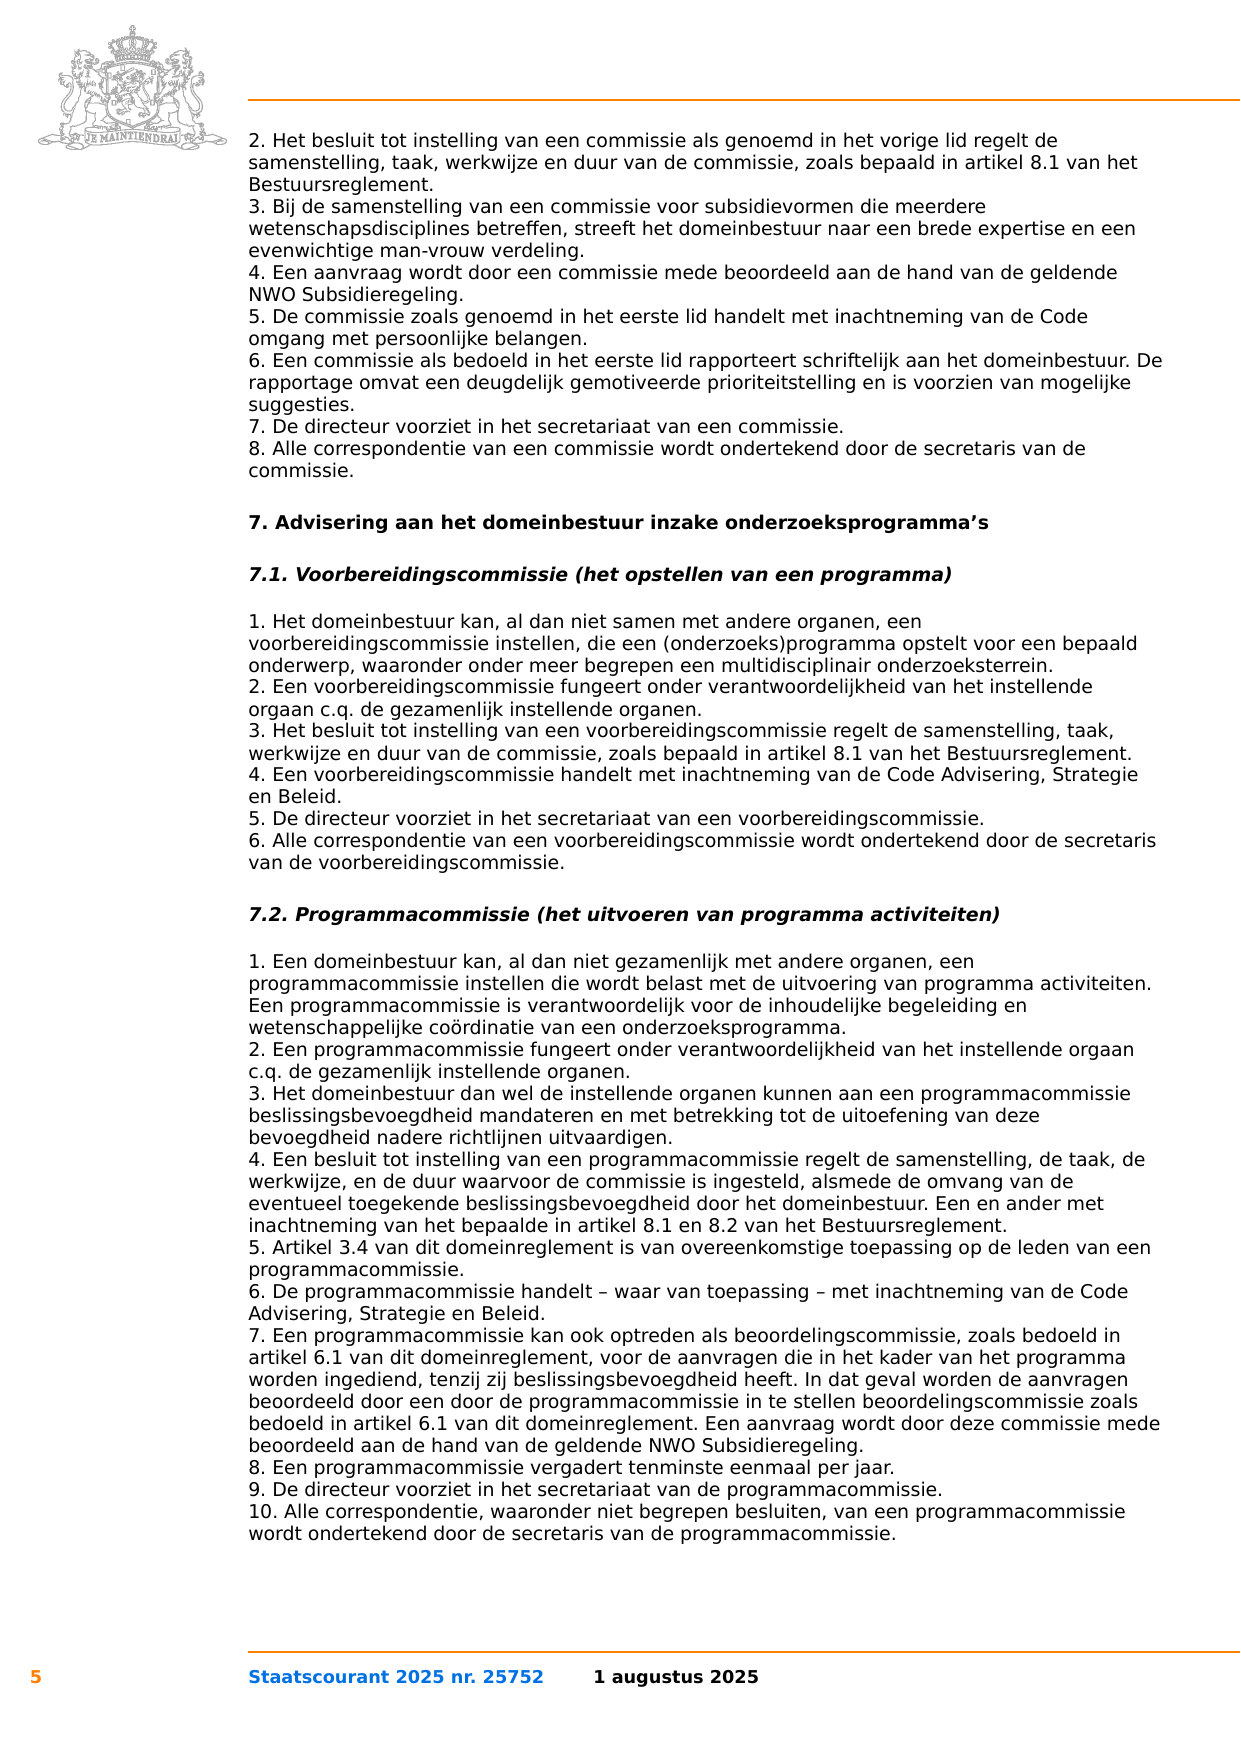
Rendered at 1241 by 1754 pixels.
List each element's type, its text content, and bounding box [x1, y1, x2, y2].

text 8. Een programmacommissie vergadert tenminste eenmaal per jaar. [248, 1457, 1163, 1479]
subtitle 7.2. Programmacommissie (het uitvoeren van programma activiteiten) [248, 904, 1163, 926]
text 4. Een aanvraag wordt door een commissie mede beoordeeld aan de hand van de geldende NWO Subsidieregeling. [248, 262, 1163, 306]
subtitle 7. Advisering aan het domeinbestuur inzake onderzoeksprogramma’s [248, 512, 1163, 533]
text 5. De directeur voorziet in het secretariaat van een voorbereidingscommissie. [248, 808, 1163, 830]
text 5. De commissie zoals genoemd in het eerste lid handelt met inachtneming van de Code omgang met persoonlijke belangen. [248, 306, 1163, 350]
text 6. Een commissie als bedoeld in het eerste lid rapporteert schriftelijk aan het domeinbestuur. De rapportage omvat een deugdelijk gemotiveerde prioriteitstelling en is voorzien van mogelijke suggesties. [248, 350, 1163, 416]
text 3. Het domeinbestuur dan wel de instellende organen kunnen aan een programmacommissie beslissingsbevoegdheid mandateren en met betrekking tot de uitoefening van deze bevoegdheid nadere richtlijnen uitvaardigen. [248, 1083, 1163, 1149]
text 6. De programmacommissie handelt – waar van toepassing – met inachtneming van de Code Advisering, Strategie en Beleid. [248, 1281, 1163, 1325]
text 7. De directeur voorziet in het secretariaat van een commissie. [248, 416, 1163, 438]
text 7. Een programmacommissie kan ook optreden als beoordelingscommissie, zoals bedoeld in artikel 6.1 van dit domeinreglement, voor de aanvragen die in het kader van het programma worden ingediend, tenzij zij beslissingsbevoegdheid heeft. In dat geval worden de aanvragen beoordeeld door een door de programmacommissie in te stellen beoordelingscommissie zoals bedoeld in artikel 6.1 van dit domeinreglement. Een aanvraag wordt door deze commissie mede beoordeeld aan de hand van de geldende NWO Subsidieregeling. [248, 1325, 1163, 1457]
text 4. Een voorbereidingscommissie handelt met inachtneming van de Code Advisering, Strategie en Beleid. [248, 764, 1163, 808]
text 10. Alle correspondentie, waaronder niet begrepen besluiten, van een programmacommissie wordt ondertekend door de secretaris van de programmacommissie. [248, 1501, 1163, 1545]
text 3. Het besluit tot instelling van een voorbereidingscommissie regelt de samenstelling, taak, werkwijze en duur van de commissie, zoals bepaald in artikel 8.1 van het Bestuursreglement. [248, 720, 1163, 764]
picture [38, 25, 227, 150]
text 3. Bij de samenstelling van een commissie voor subsidievormen die meerdere wetenschapsdisciplines betreffen, streeft het domeinbestuur naar een brede expertise en een evenwichtige man-vrouw verdeling. [248, 196, 1163, 262]
text 8. Alle correspondentie van een commissie wordt ondertekend door de secretaris van de commissie. [248, 438, 1163, 482]
text 4. Een besluit tot instelling van een programmacommissie regelt de samenstelling, de taak, de werkwijze, en de duur waarvoor de commissie is ingesteld, alsmede de omvang van de eventueel toegekende beslissingsbevoegdheid door het domeinbestuur. Een en ander met inachtneming van het bepaalde in artikel 8.1 en 8.2 van het Bestuursreglement. [248, 1149, 1163, 1237]
text 2. Een voorbereidingscommissie fungeert onder verantwoordelijkheid van het instellende orgaan c.q. de gezamenlijk instellende organen. [248, 676, 1163, 720]
text 6. Alle correspondentie van een voorbereidingscommissie wordt ondertekend door de secretaris van de voorbereidingscommissie. [248, 830, 1163, 874]
text 1. Het domeinbestuur kan, al dan niet samen met andere organen, een voorbereidingscommissie instellen, die een (onderzoeks)programma opstelt voor een bepaald onderwerp, waaronder onder meer begrepen een multidisciplinair onderzoeksterrein. [248, 611, 1163, 676]
subtitle 7.1. Voorbereidingscommissie (het opstellen van een programma) [248, 563, 1163, 586]
text 1. Een domeinbestuur kan, al dan niet gezamenlijk met andere organen, een programmacommissie instellen die wordt belast met de uitvoering van programma activiteiten. Een programmacommissie is verantwoordelijk voor de inhoudelijke begeleiding en wetenschappelijke coördinatie van een onderzoeksprogramma. [248, 951, 1163, 1039]
text 2. Het besluit tot instelling van een commissie als genoemd in het vorige lid regelt de samenstelling, taak, werkwijze en duur van de commissie, zoals bepaald in artikel 8.1 van het Bestuursreglement. [248, 130, 1163, 196]
text 2. Een programmacommissie fungeert onder verantwoordelijkheid van het instellende orgaan c.q. de gezamenlijk instellende organen. [248, 1039, 1163, 1083]
text 9. De directeur voorziet in het secretariaat van de programmacommissie. [248, 1479, 1163, 1501]
text 5. Artikel 3.4 van dit domeinreglement is van overeenkomstige toepassing op de leden van een programmacommissie. [248, 1237, 1163, 1281]
